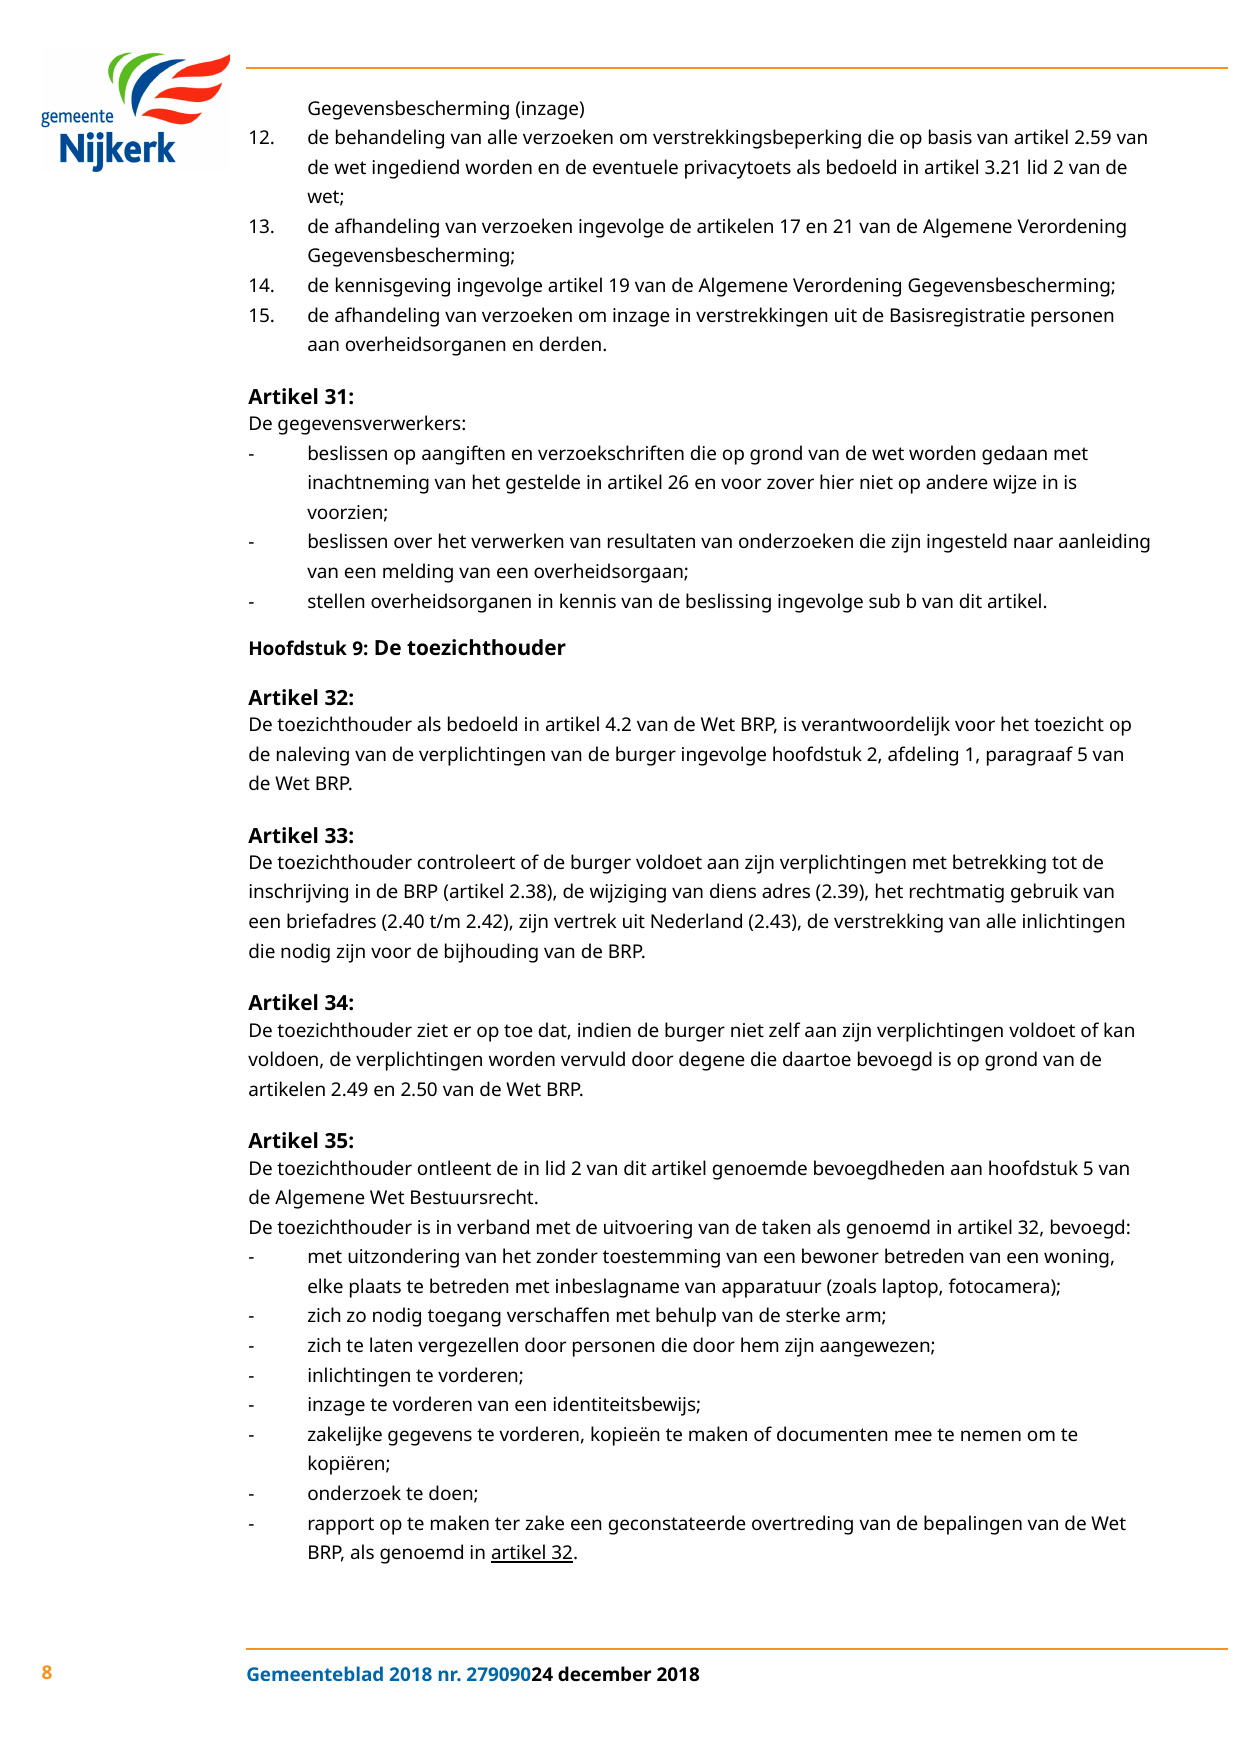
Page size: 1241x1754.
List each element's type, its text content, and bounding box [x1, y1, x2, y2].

list beslissen op aangiften en verzoekschriften die op grond van de wet worden gedaan met inachtneming van het gestelde in artikel 26 en voor zover hier niet op andere wijze in is voorzien; [248, 440, 1152, 525]
text De toezichthouder ziet er op toe dat, indien de burger niet zelf aan zijn verplichtingen voldoet of kan voldoen, de verplichtingen worden vervuld door degene die daartoe bevoegd is op grond van de artikelen 2.49 en 2.50 van de Wet BRP. [248, 1017, 1152, 1102]
list Gegevensbescherming (inzage) [248, 95, 1152, 121]
text De gegevensverwerkers: [248, 410, 1152, 436]
text De toezichthouder ontleent de in lid 2 van dit artikel genoemde bevoegdheden aan hoofdstuk 5 van de Algemene Wet Bestuursrecht. [248, 1155, 1152, 1210]
picture [41, 47, 231, 172]
text Artikel 33: [248, 821, 1152, 849]
text Artikel 35: [248, 1126, 1152, 1155]
text Hoofdstuk 9: De toezichthouder [248, 633, 1152, 662]
list zich te laten vergezellen door personen die door hem zijn aangewezen; [248, 1332, 1152, 1358]
list met uitzondering van het zonder toestemming van een bewoner betreden van een woning, elke plaats te betreden met inbeslagname van apparatuur (zoals laptop, fotocamera); [248, 1243, 1152, 1299]
text De toezichthouder is in verband met de uitvoering van de taken als genoemd in artikel 32, bevoegd: [248, 1214, 1152, 1240]
text Artikel 32: [248, 683, 1152, 711]
text Artikel 31: [248, 382, 1152, 410]
list de kennisgeving ingevolge artikel 19 van de Algemene Verordening Gegevensbescherming; [248, 272, 1152, 298]
list de behandeling van alle verzoeken om verstrekkingsbeperking die op basis van artikel 2.59 van de wet ingediend worden en de eventuele privacytoets als bedoeld in artikel 3.21 lid 2 van de wet; [248, 124, 1152, 209]
list onderzoek te doen; [248, 1480, 1152, 1506]
text De toezichthouder als bedoeld in artikel 4.2 van de Wet BRP, is verantwoordelijk voor het toezicht op de naleving van de verplichtingen van de burger ingevolge hoofdstuk 2, afdeling 1, paragraaf 5 van de Wet BRP. [248, 711, 1152, 796]
text De toezichthouder controleert of de burger voldoet aan zijn verplichtingen met betrekking tot de inschrijving in de BRP (artikel 2.38), de wijziging van diens adres (2.39), het rechtmatig gebruik van een briefadres (2.40 t/m 2.42), zijn vertrek uit Nederland (2.43), de verstrekking van alle inlichtingen die nodig zijn voor de bijhouding van de BRP. [248, 849, 1152, 964]
list zich zo nodig toegang verschaffen met behulp van de sterke arm; [248, 1303, 1152, 1328]
list inzage te vorderen van een identiteitsbewijs; [248, 1391, 1152, 1417]
list inlichtingen te vorderen; [248, 1362, 1152, 1388]
list zakelijke gegevens te vorderen, kopieën te maken of documenten mee te nemen om te kopiëren; [248, 1421, 1152, 1476]
list de afhandeling van verzoeken om inzage in verstrekkingen uit de Basisregistratie personen aan overheidsorganen en derden. [248, 302, 1152, 357]
list rapport op te maken ter zake een geconstateerde overtreding van de bepalingen van de Wet BRP, als genoemd in artikel 32. [248, 1510, 1152, 1565]
list stellen overheidsorganen in kennis van de beslissing ingevolge sub b van dit artikel. [248, 588, 1152, 613]
text Artikel 34: [248, 988, 1152, 1017]
list de afhandeling van verzoeken ingevolge de artikelen 17 en 21 van de Algemene Verordening Gegevensbescherming; [248, 213, 1152, 268]
list beslissen over het verwerken van resultaten van onderzoeken die zijn ingesteld naar aanleiding van een melding van een overheidsorgaan; [248, 529, 1152, 584]
